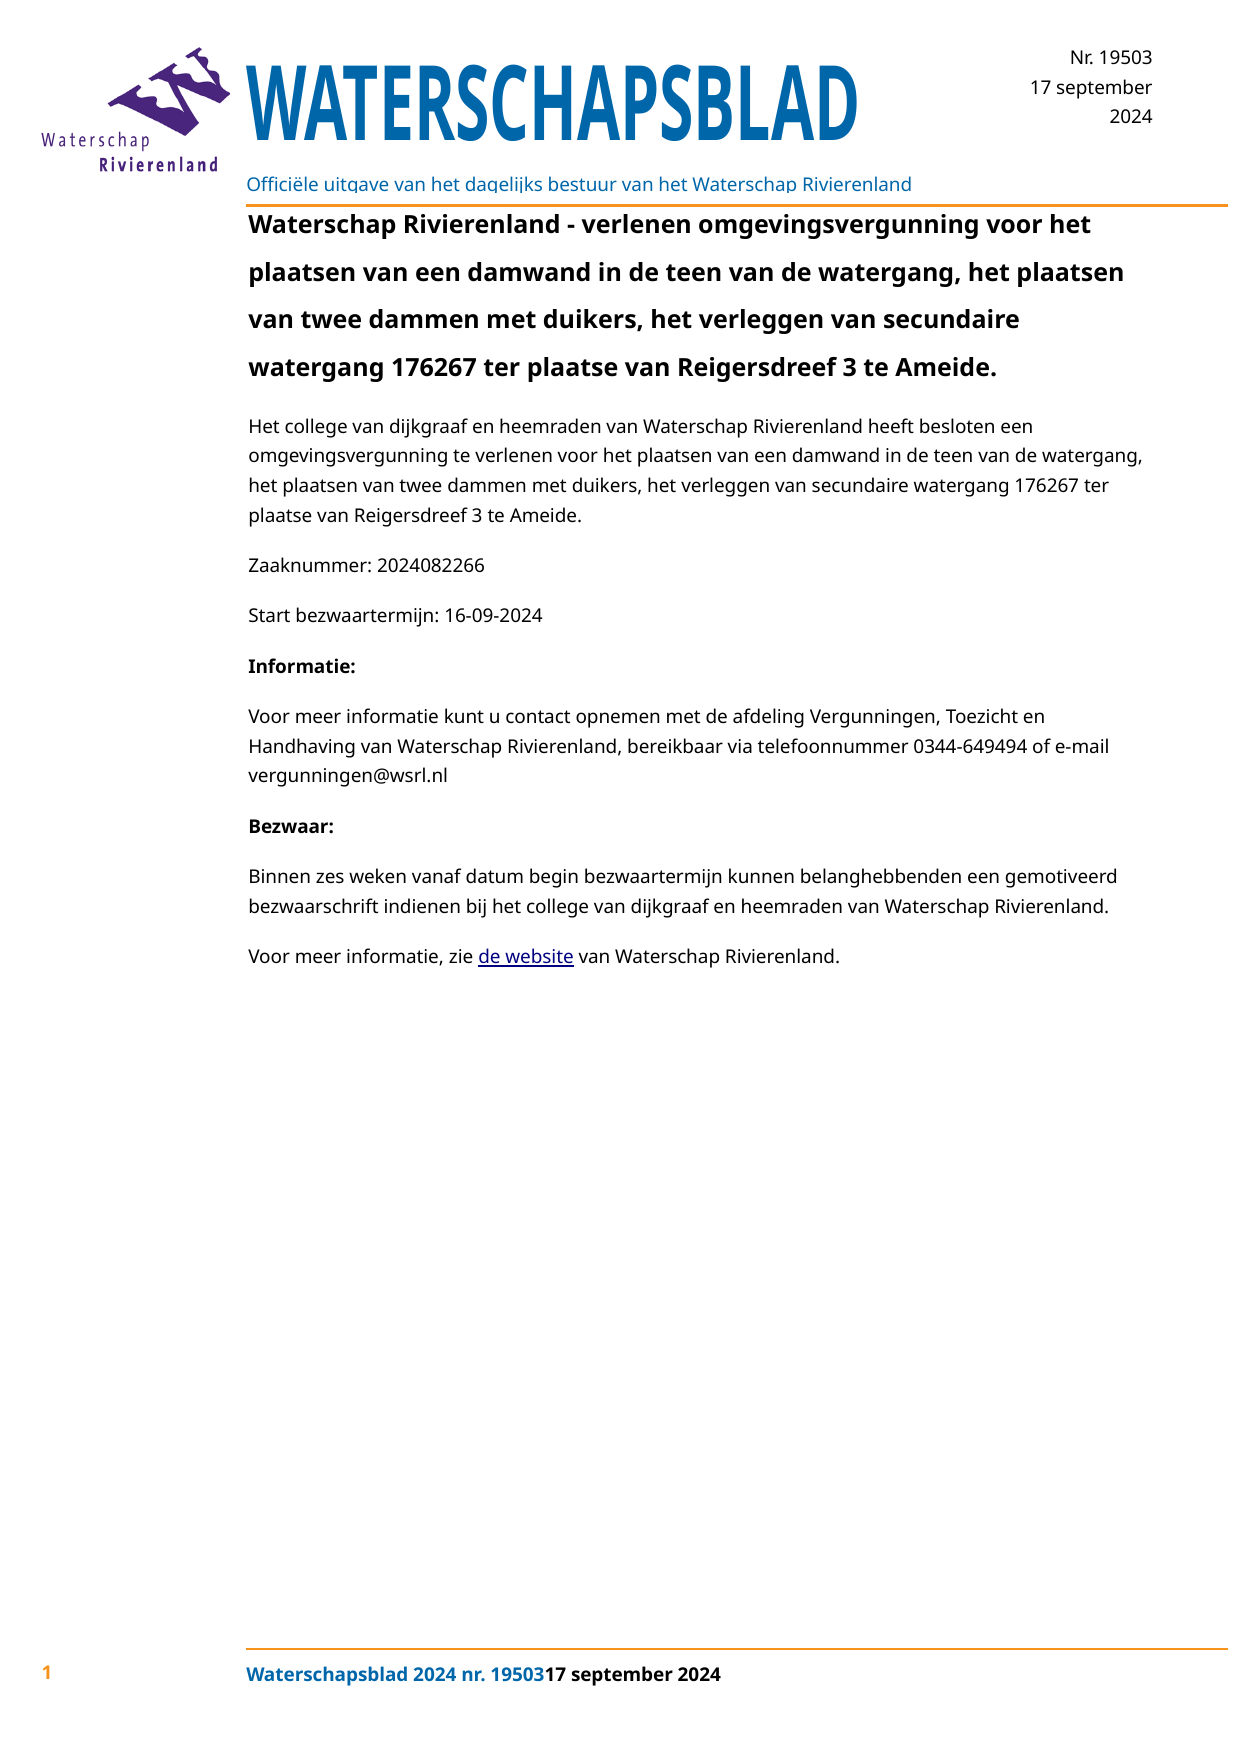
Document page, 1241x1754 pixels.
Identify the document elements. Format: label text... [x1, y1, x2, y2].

text Zaaknummer: 2024082266 [248, 552, 1152, 578]
text Informatie: [248, 653, 1152, 679]
text Binnen zes weken vanaf datum begin bezwaartermijn kunnen belanghebbenden een gemotiveerd bezwaarschrift indienen bij het college van dijkgraaf en heemraden van Waterschap Rivierenland. [248, 863, 1152, 919]
text Start bezwaartermijn: 16-09-2024 [248, 603, 1152, 628]
picture [41, 47, 231, 172]
text Bezwaar: [248, 813, 1152, 839]
text Waterschap Rivierenland - verlenen omgevingsvergunning voor het plaatsen van een damwand in de teen van de watergang, het plaatsen van twee dammen met duikers, het verleggen van secundaire watergang 176267 ter plaatse van Reigersdreef 3 te Ameide. [248, 207, 1152, 384]
text Voor meer informatie, zie de website van Waterschap Rivierenland. [248, 943, 1152, 969]
text Het college van dijkgraaf en heemraden van Waterschap Rivierenland heeft besloten een omgevingsvergunning te verlenen voor het plaatsen van een damwand in de teen van de watergang, het plaatsen van twee dammen met duikers, het verleggen van secundaire watergang 176267 ter plaatse van Reigersdreef 3 te Ameide. [248, 413, 1152, 528]
text Voor meer informatie kunt u contact opnemen met de afdeling Vergunningen, Toezicht en Handhaving van Waterschap Rivierenland, bereikbaar via telefoonnummer 0344-649494 of e-mail vergunningen@wsrl.nl [248, 703, 1152, 788]
